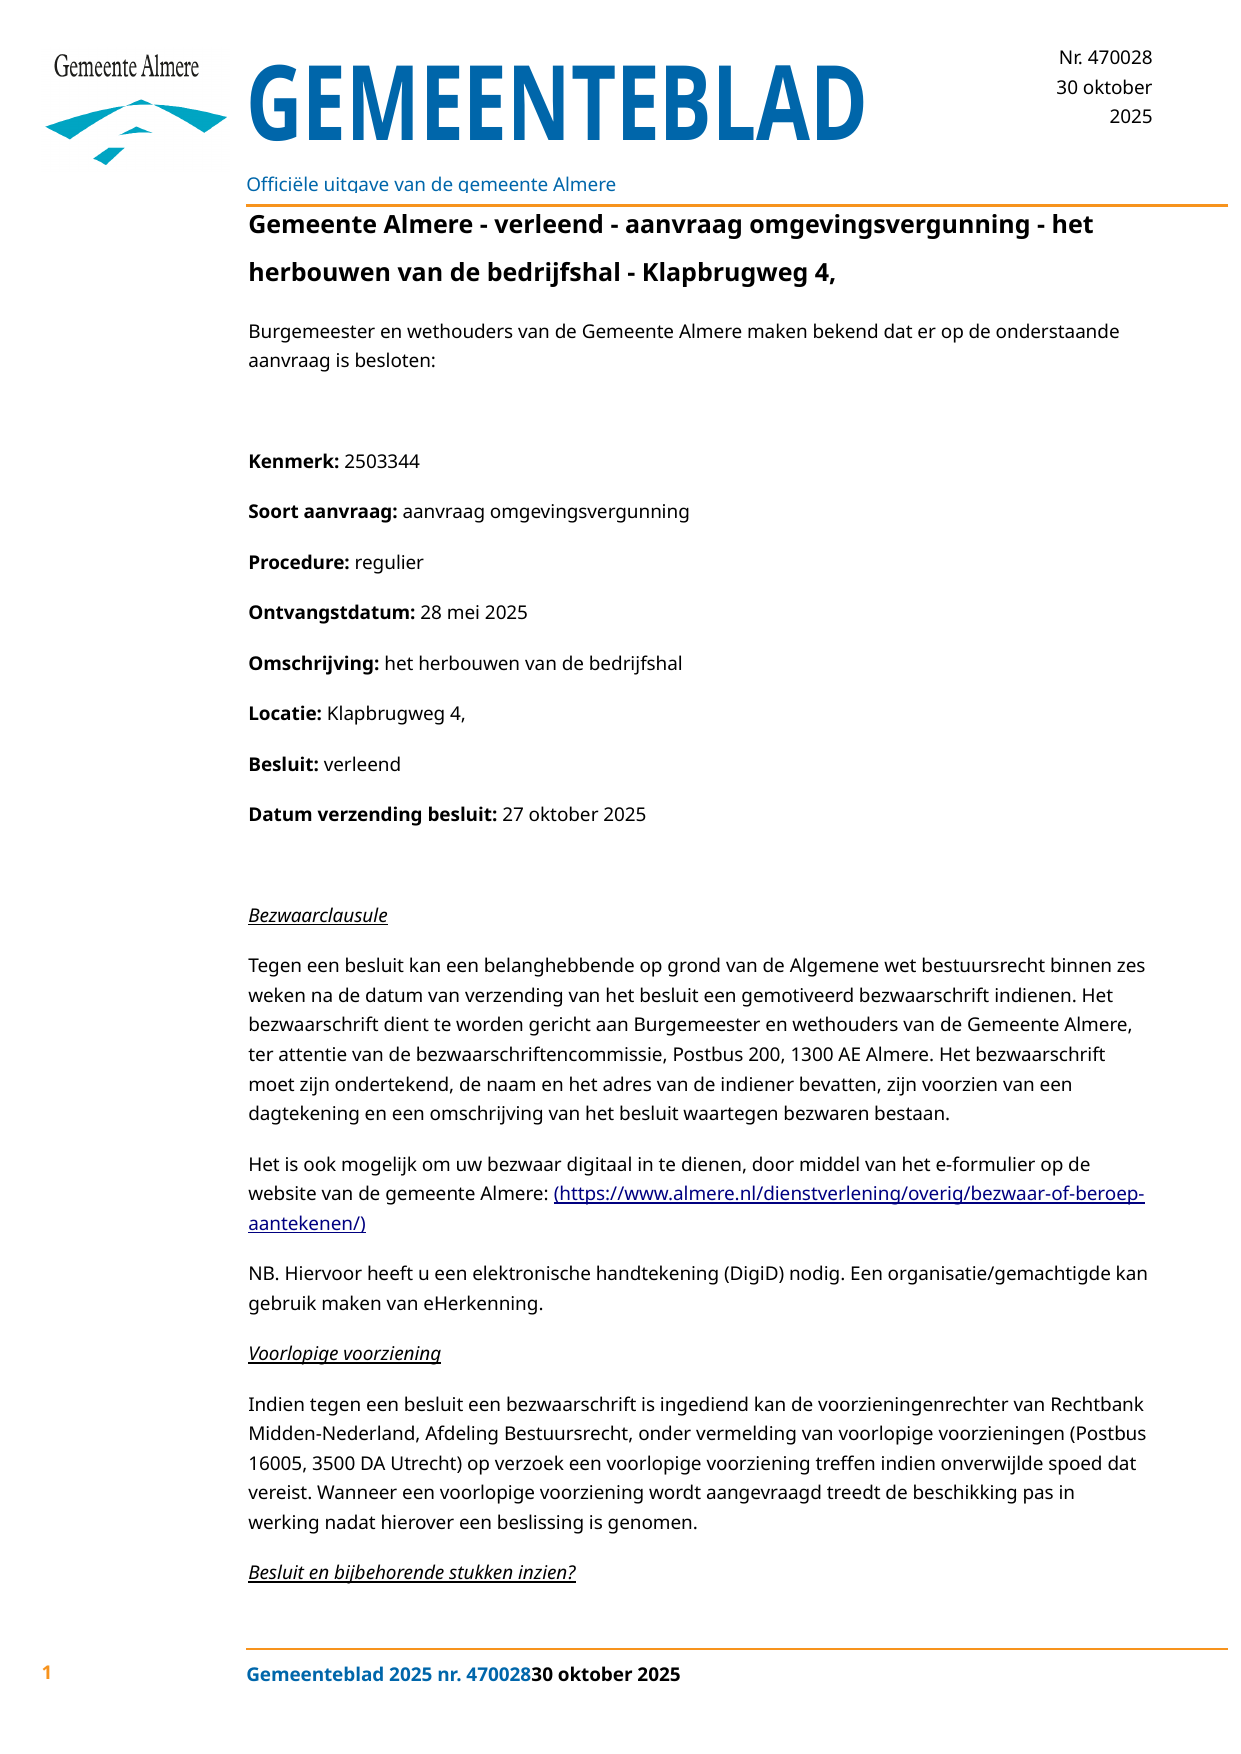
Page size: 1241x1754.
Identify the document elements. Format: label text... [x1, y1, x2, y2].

text NB. Hiervoor heeft u een elektronische handtekening (DigiD) nodig. Een organisatie/gemachtigde kan gebruik maken van eHerkenning. [248, 1260, 1152, 1316]
text Burgemeester en wethouders van de Gemeente Almere maken bekend dat er op de onderstaande aanvraag is besloten: [248, 318, 1152, 373]
text Datum verzending besluit: 27 oktober 2025 [248, 801, 1152, 827]
picture [41, 47, 231, 172]
text Soort aanvraag: aanvraag omgevingsvergunning [248, 499, 1152, 524]
text Bezwaarclausule [248, 902, 1152, 928]
text Besluit en bijbehorende stukken inzien? [248, 1559, 1152, 1585]
text Gemeente Almere - verleend - aanvraag omgevingsvergunning - het herbouwen van de bedrijfshal - Klapbrugweg 4, [248, 207, 1152, 288]
text Indien tegen een besluit een bezwaarschrift is ingediend kan de voorzieningenrechter van Rechtbank Midden-Nederland, Afdeling Bestuursrecht, onder vermelding van voorlopige voorzieningen (Postbus 16005, 3500 DA Utrecht) op verzoek een voorlopige voorziening treffen indien onverwijlde spoed dat vereist. Wanneer een voorlopige voorziening wordt aangevraagd treedt de beschikking pas in werking nadat hierover een beslissing is genomen. [248, 1391, 1152, 1535]
text Tegen een besluit kan een belanghebbende op grond van de Algemene wet bestuursrecht binnen zes weken na de datum van verzending van het besluit een gemotiveerd bezwaarschrift indienen. Het bezwaarschrift dient te worden gericht aan Burgemeester en wethouders van de Gemeente Almere, ter attentie van de bezwaarschriftencommissie, Postbus 200, 1300 AE Almere. Het bezwaarschrift moet zijn ondertekend, de naam en het adres van de indiener bevatten, zijn voorzien van een dagtekening en een omschrijving van het besluit waartegen bezwaren bestaan. [248, 952, 1152, 1126]
text Procedure: regulier [248, 549, 1152, 575]
text Voorlopige voorziening [248, 1340, 1152, 1366]
text Locatie: Klapbrugweg 4, [248, 700, 1152, 726]
text Omschrijving: het herbouwen van de bedrijfshal [248, 650, 1152, 676]
text Ontvangstdatum: 28 mei 2025 [248, 599, 1152, 625]
text Besluit: verleend [248, 751, 1152, 777]
text Het is ook mogelijk om uw bezwaar digitaal in te dienen, door middel van het e-formulier op de website van de gemeente Almere: (https://www.almere.nl/dienstverlening/overig/bezwaar-of-beroep-aantekenen/) [248, 1151, 1152, 1236]
text Kenmerk: 2503344 [248, 448, 1152, 474]
